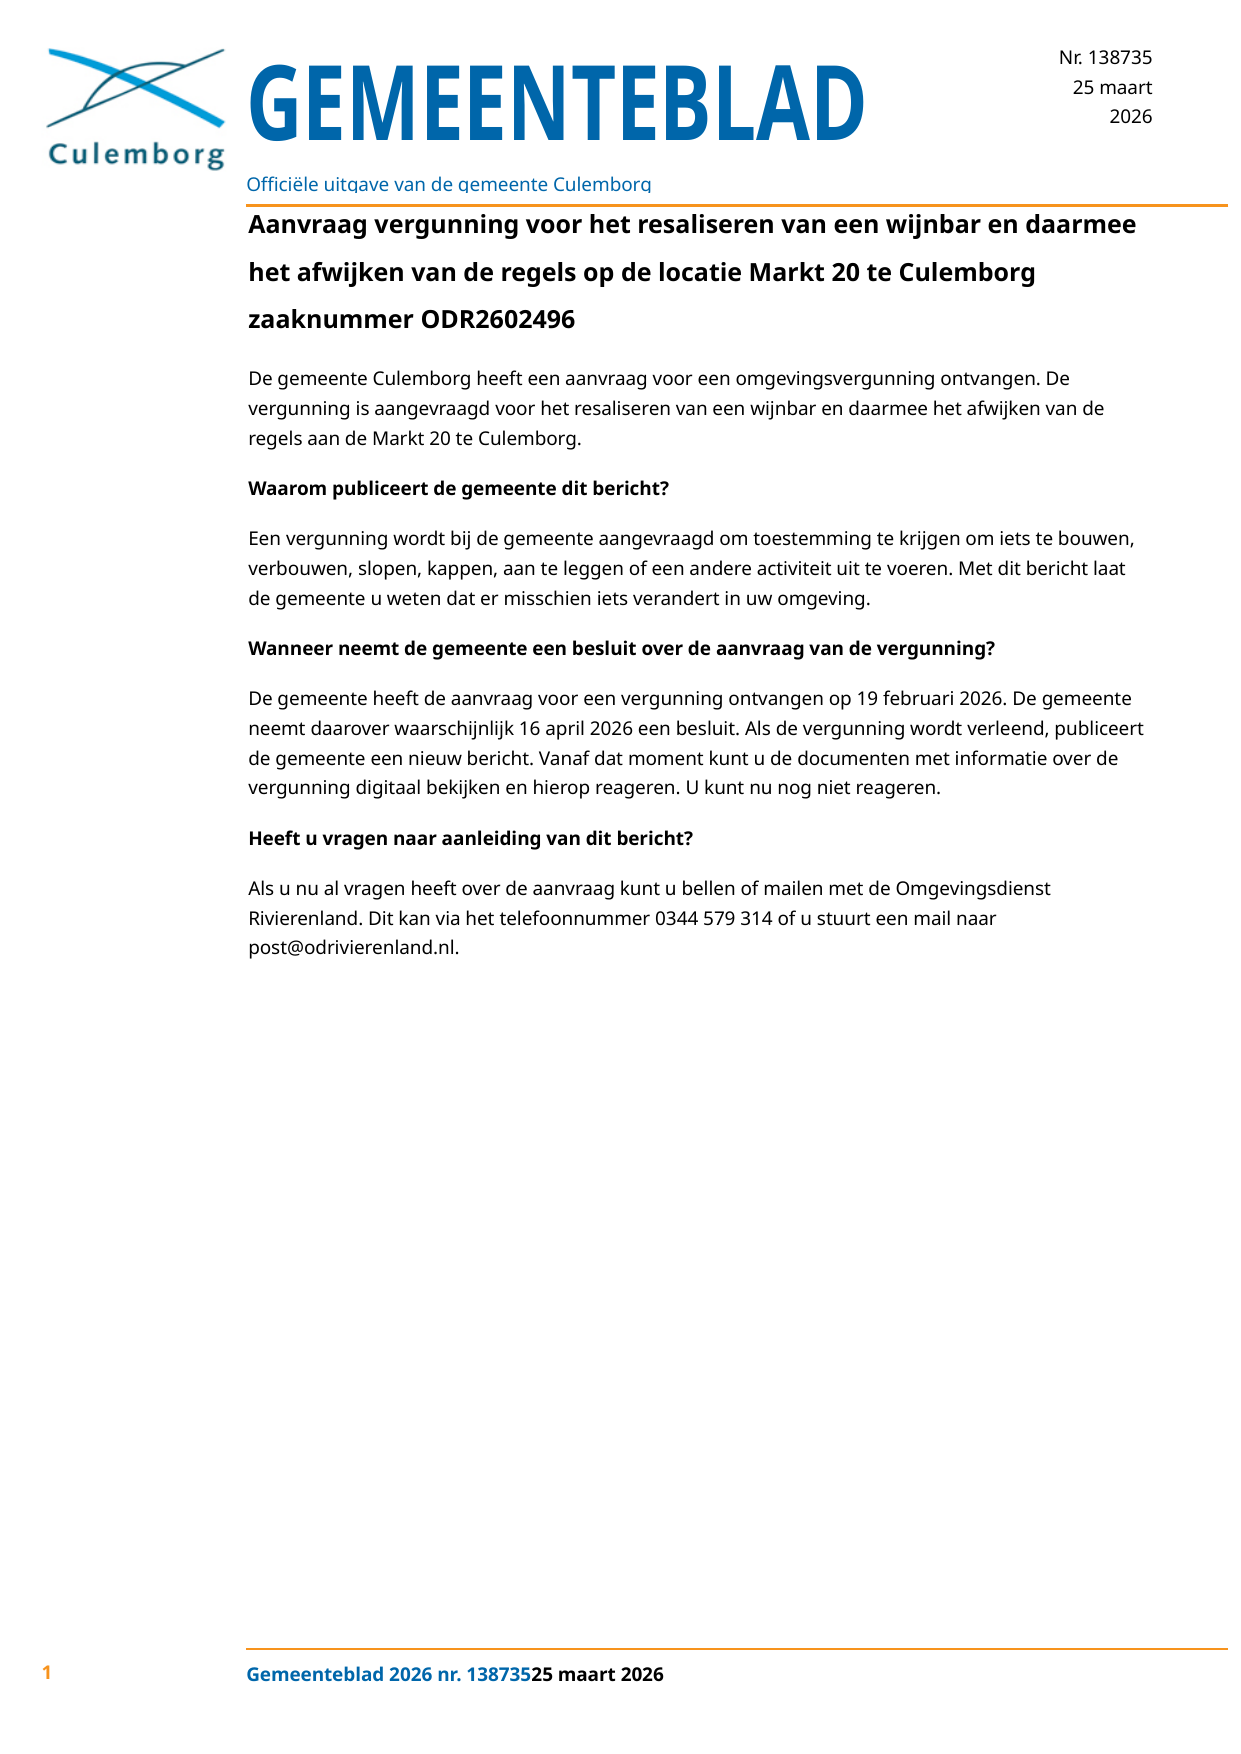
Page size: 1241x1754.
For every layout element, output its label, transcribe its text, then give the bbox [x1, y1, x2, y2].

text Heeft u vragen naar aanleiding van dit bericht? [248, 825, 1152, 850]
text Een vergunning wordt bij de gemeente aangevraagd om toestemming te krijgen om iets te bouwen, verbouwen, slopen, kappen, aan te leggen of een andere activiteit uit te voeren. Met dit bericht laat de gemeente u weten dat er misschien iets verandert in uw omgeving. [248, 526, 1152, 610]
text Wanneer neemt de gemeente een besluit over de aanvraag van de vergunning? [248, 635, 1152, 661]
text De gemeente Culemborg heeft een aanvraag voor een omgevingsvergunning ontvangen. De vergunning is aangevraagd voor het resaliseren van een wijnbar en daarmee het afwijken van de regels aan de Markt 20 te Culemborg. [248, 366, 1152, 450]
picture [41, 47, 231, 172]
text Als u nu al vragen heeft over de aanvraag kunt u bellen of mailen met de Omgevingsdienst Rivierenland. Dit kan via het telefoonnummer 0344 579 314 of u stuurt een mail naar post@odrivierenland.nl. [248, 875, 1152, 960]
text De gemeente heeft de aanvraag voor een vergunning ontvangen op 19 februari 2026. De gemeente neemt daarover waarschijnlijk 16 april 2026 een besluit. Als de vergunning wordt verleend, publiceert de gemeente een nieuw bericht. Vanaf dat moment kunt u de documenten met informatie over de vergunning digitaal bekijken en hierop reageren. U kunt nu nog niet reageren. [248, 686, 1152, 800]
text Aanvraag vergunning voor het resaliseren van een wijnbar en daarmee het afwijken van de regels op de locatie Markt 20 te Culemborg zaaknummer ODR2602496 [248, 207, 1152, 336]
text Waarom publiceert de gemeente dit bericht? [248, 475, 1152, 501]
